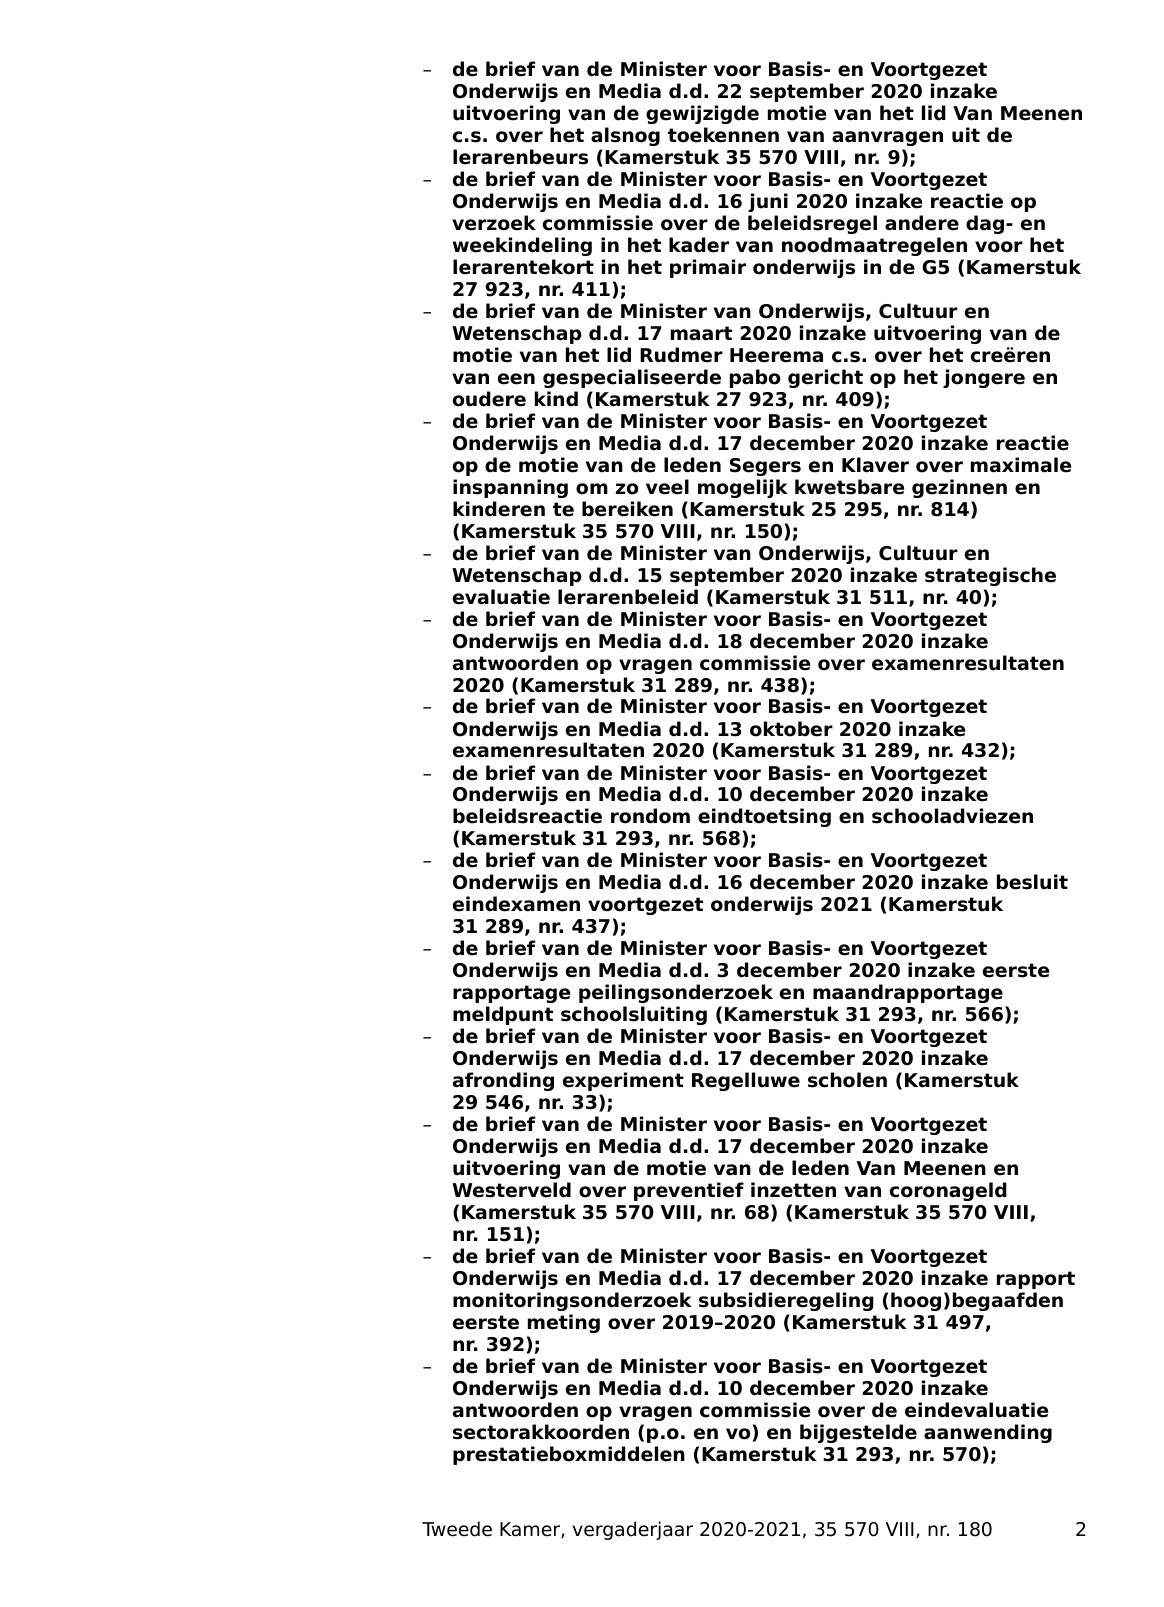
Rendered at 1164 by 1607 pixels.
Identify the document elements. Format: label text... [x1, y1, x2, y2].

text – de brief van de Minister voor Basis- en Voortgezet Onderwijs en Media d.d. 10 december 2020 inzake beleidsreactie rondom eindtoetsing en schooladviezen (Kamerstuk 31 293, nr. 568); [422, 762, 1087, 850]
text – de brief van de Minister van Onderwijs, Cultuur en Wetenschap d.d. 17 maart 2020 inzake uitvoering van de motie van het lid Rudmer Heerema c.s. over het creëren van een gespecialiseerde pabo gericht op het jongere en oudere kind (Kamerstuk 27 923, nr. 409); [422, 301, 1087, 411]
text – de brief van de Minister voor Basis- en Voortgezet Onderwijs en Media d.d. 17 december 2020 inzake afronding experiment Regelluwe scholen (Kamerstuk 29 546, nr. 33); [422, 1026, 1087, 1114]
text – de brief van de Minister voor Basis- en Voortgezet Onderwijs en Media d.d. 16 december 2020 inzake besluit eindexamen voortgezet onderwijs 2021 (Kamerstuk 31 289, nr. 437); [422, 850, 1087, 938]
text – de brief van de Minister voor Basis- en Voortgezet Onderwijs en Media d.d. 3 december 2020 inzake eerste rapportage peilingsonderzoek en maandrapportage meldpunt schoolsluiting (Kamerstuk 31 293, nr. 566); [422, 938, 1087, 1026]
text – de brief van de Minister voor Basis- en Voortgezet Onderwijs en Media d.d. 17 december 2020 inzake rapport monitoringsonderzoek subsidieregeling (hoog)begaafden eerste meting over 2019–2020 (Kamerstuk 31 497, nr. 392); [422, 1246, 1087, 1356]
text – de brief van de Minister voor Basis- en Voortgezet Onderwijs en Media d.d. 16 juni 2020 inzake reactie op verzoek commissie over de beleidsregel andere dag- en weekindeling in het kader van noodmaatregelen voor het lerarentekort in het primair onderwijs in de G5 (Kamerstuk 27 923, nr. 411); [422, 169, 1087, 301]
text – de brief van de Minister van Onderwijs, Cultuur en Wetenschap d.d. 15 september 2020 inzake strategische evaluatie lerarenbeleid (Kamerstuk 31 511, nr. 40); [422, 543, 1087, 608]
text – de brief van de Minister voor Basis- en Voortgezet Onderwijs en Media d.d. 22 september 2020 inzake uitvoering van de gewijzigde motie van het lid Van Meenen c.s. over het alsnog toekennen van aanvragen uit de lerarenbeurs (Kamerstuk 35 570 VIII, nr. 9); [422, 59, 1087, 169]
text – de brief van de Minister voor Basis- en Voortgezet Onderwijs en Media d.d. 13 oktober 2020 inzake examenresultaten 2020 (Kamerstuk 31 289, nr. 432); [422, 696, 1087, 762]
text – de brief van de Minister voor Basis- en Voortgezet Onderwijs en Media d.d. 17 december 2020 inzake uitvoering van de motie van de leden Van Meenen en Westerveld over preventief inzetten van coronageld (Kamerstuk 35 570 VIII, nr. 68) (Kamerstuk 35 570 VIII, nr. 151); [422, 1114, 1087, 1246]
text – de brief van de Minister voor Basis- en Voortgezet Onderwijs en Media d.d. 10 december 2020 inzake antwoorden op vragen commissie over de eindevaluatie sectorakkoorden (p.o. en vo) en bijgestelde aanwending prestatieboxmiddelen (Kamerstuk 31 293, nr. 570); [422, 1356, 1087, 1466]
text – de brief van de Minister voor Basis- en Voortgezet Onderwijs en Media d.d. 18 december 2020 inzake antwoorden op vragen commissie over examenresultaten 2020 (Kamerstuk 31 289, nr. 438); [422, 608, 1087, 696]
text – de brief van de Minister voor Basis- en Voortgezet Onderwijs en Media d.d. 17 december 2020 inzake reactie op de motie van de leden Segers en Klaver over maximale inspanning om zo veel mogelijk kwetsbare gezinnen en kinderen te bereiken (Kamerstuk 25 295, nr. 814) (Kamerstuk 35 570 VIII, nr. 150); [422, 411, 1087, 543]
